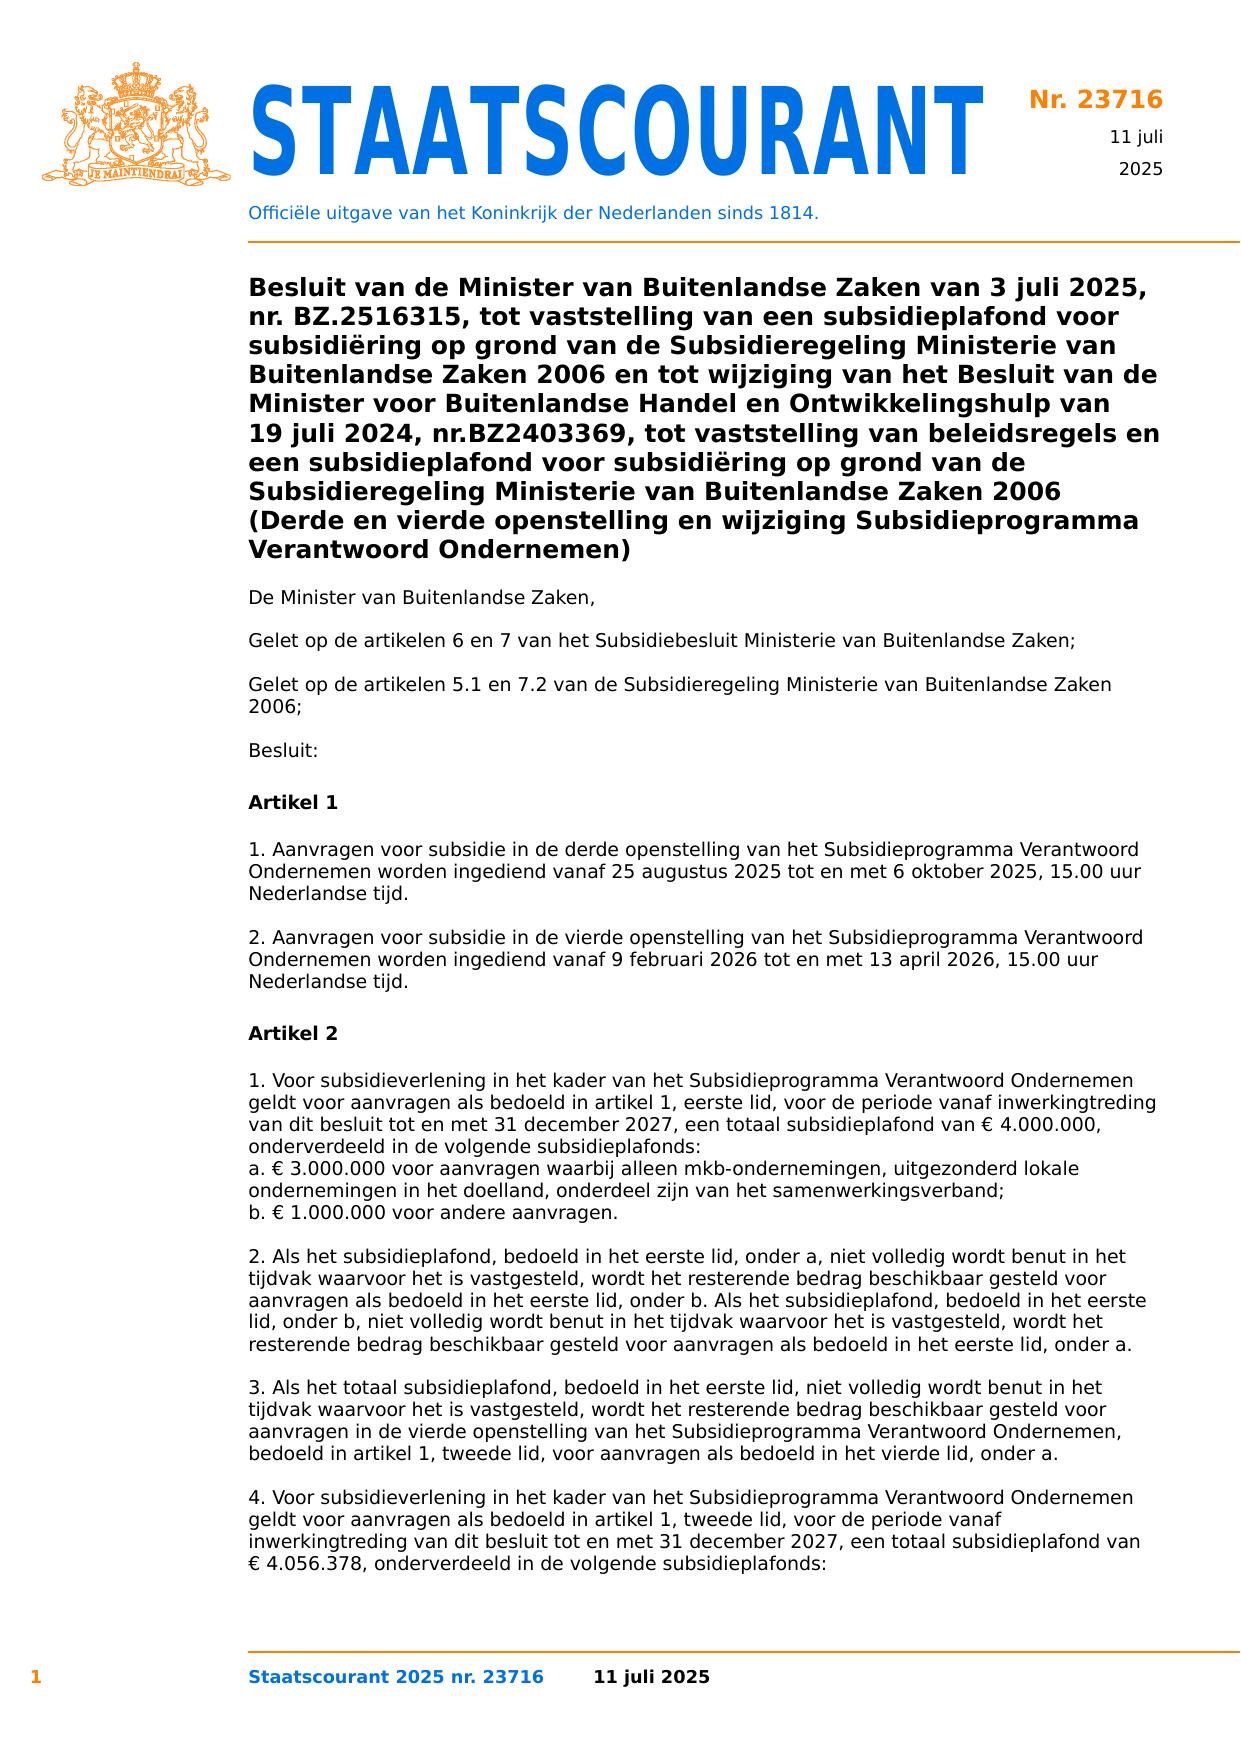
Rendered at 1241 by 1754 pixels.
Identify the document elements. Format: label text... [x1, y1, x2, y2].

table_cell 11 juli [998, 121, 1240, 153]
text 3. Als het totaal subsidieplafond, bedoeld in het eerste lid, niet volledig wordt benut in het tijdvak waarvoor het is vastgesteld, wordt het resterende bedrag beschikbaar gesteld voor aanvragen in de vierde openstelling van het Subsidieprogramma Verantwoord Ondernemen, bedoeld in artikel 1, tweede lid, voor aanvragen als bedoeld in het vierde lid, onder a. [248, 1377, 1163, 1465]
subtitle Artikel 1 [248, 792, 1163, 814]
subtitle Artikel 2 [248, 1023, 1163, 1045]
text 2. Aanvragen voor subsidie in de vierde openstelling van het Subsidieprogramma Verantwoord Ondernemen worden ingediend vanaf 9 februari 2026 tot en met 13 april 2026, 15.00 uur Nederlandse tijd. [248, 927, 1163, 993]
table_cell 2025 [998, 153, 1240, 203]
table_header Nr. 23716 [998, 62, 1240, 121]
picture [41, 62, 231, 186]
text b. € 1.000.000 voor andere aanvragen. [248, 1202, 1163, 1224]
text Gelet op de artikelen 5.1 en 7.2 van de Subsidieregeling Ministerie van Buitenlandse Zaken 2006; [248, 674, 1163, 718]
text Gelet op de artikelen 6 en 7 van het Subsidiebesluit Ministerie van Buitenlandse Zaken; [248, 630, 1163, 652]
table_header [25, 62, 248, 241]
text 2. Als het subsidieplafond, bedoeld in het eerste lid, onder a, niet volledig wordt benut in het tijdvak waarvoor het is vastgesteld, wordt het resterende bedrag beschikbaar gesteld voor aanvragen als bedoeld in het eerste lid, onder b. Als het subsidieplafond, bedoeld in het eerste lid, onder b, niet volledig wordt benut in het tijdvak waarvoor het is vastgesteld, wordt het resterende bedrag beschikbaar gesteld voor aanvragen als bedoeld in het eerste lid, onder a. [248, 1246, 1163, 1355]
text 4. Voor subsidieverlening in het kader van het Subsidieprogramma Verantwoord Ondernemen geldt voor aanvragen als bedoeld in artikel 1, tweede lid, voor de periode vanaf inwerkingtreding van dit besluit tot en met 31 december 2027, een totaal subsidieplafond van € 4.056.378, onderverdeeld in de volgende subsidieplafonds: [248, 1487, 1163, 1575]
text 1. Aanvragen voor subsidie in de derde openstelling van het Subsidieprogramma Verantwoord Ondernemen worden ingediend vanaf 25 augustus 2025 tot en met 6 oktober 2025, 15.00 uur Nederlandse tijd. [248, 839, 1163, 905]
subtitle Besluit van de Minister van Buitenlandse Zaken van 3 juli 2025, nr. BZ.2516315, tot vaststelling van een subsidieplafond voor subsidiëring op grond van de Subsidieregeling Ministerie van Buitenlandse Zaken 2006 en tot wijziging van het Besluit van de Minister voor Buitenlandse Handel en Ontwikkelingshulp van 19 juli 2024, nr.BZ2403369, tot vaststelling van beleidsregels en een subsidieplafond voor subsidiëring op grond van de Subsidieregeling Ministerie van Buitenlandse Zaken 2006 (Derde en vierde openstelling en wijziging Subsidieprogramma Verantwoord Ondernemen) [248, 273, 1163, 565]
table_cell Officiële uitgave van het Koninkrijk der Nederlanden sinds 1814. [248, 203, 1240, 241]
text De Minister van Buitenlandse Zaken, [248, 587, 1163, 608]
text 1. Voor subsidieverlening in het kader van het Subsidieprogramma Verantwoord Ondernemen geldt voor aanvragen als bedoeld in artikel 1, eerste lid, voor de periode vanaf inwerkingtreding van dit besluit tot en met 31 december 2027, een totaal subsidieplafond van € 4.000.000, onderverdeeld in de volgende subsidieplafonds: [248, 1070, 1163, 1158]
text a. € 3.000.000 voor aanvragen waarbij alleen mkb-ondernemingen, uitgezonderd lokale ondernemingen in het doelland, onderdeel zijn van het samenwerkingsverband; [248, 1158, 1163, 1202]
text Besluit: [248, 740, 1163, 762]
table_header STAATSCOURANT [248, 62, 998, 203]
